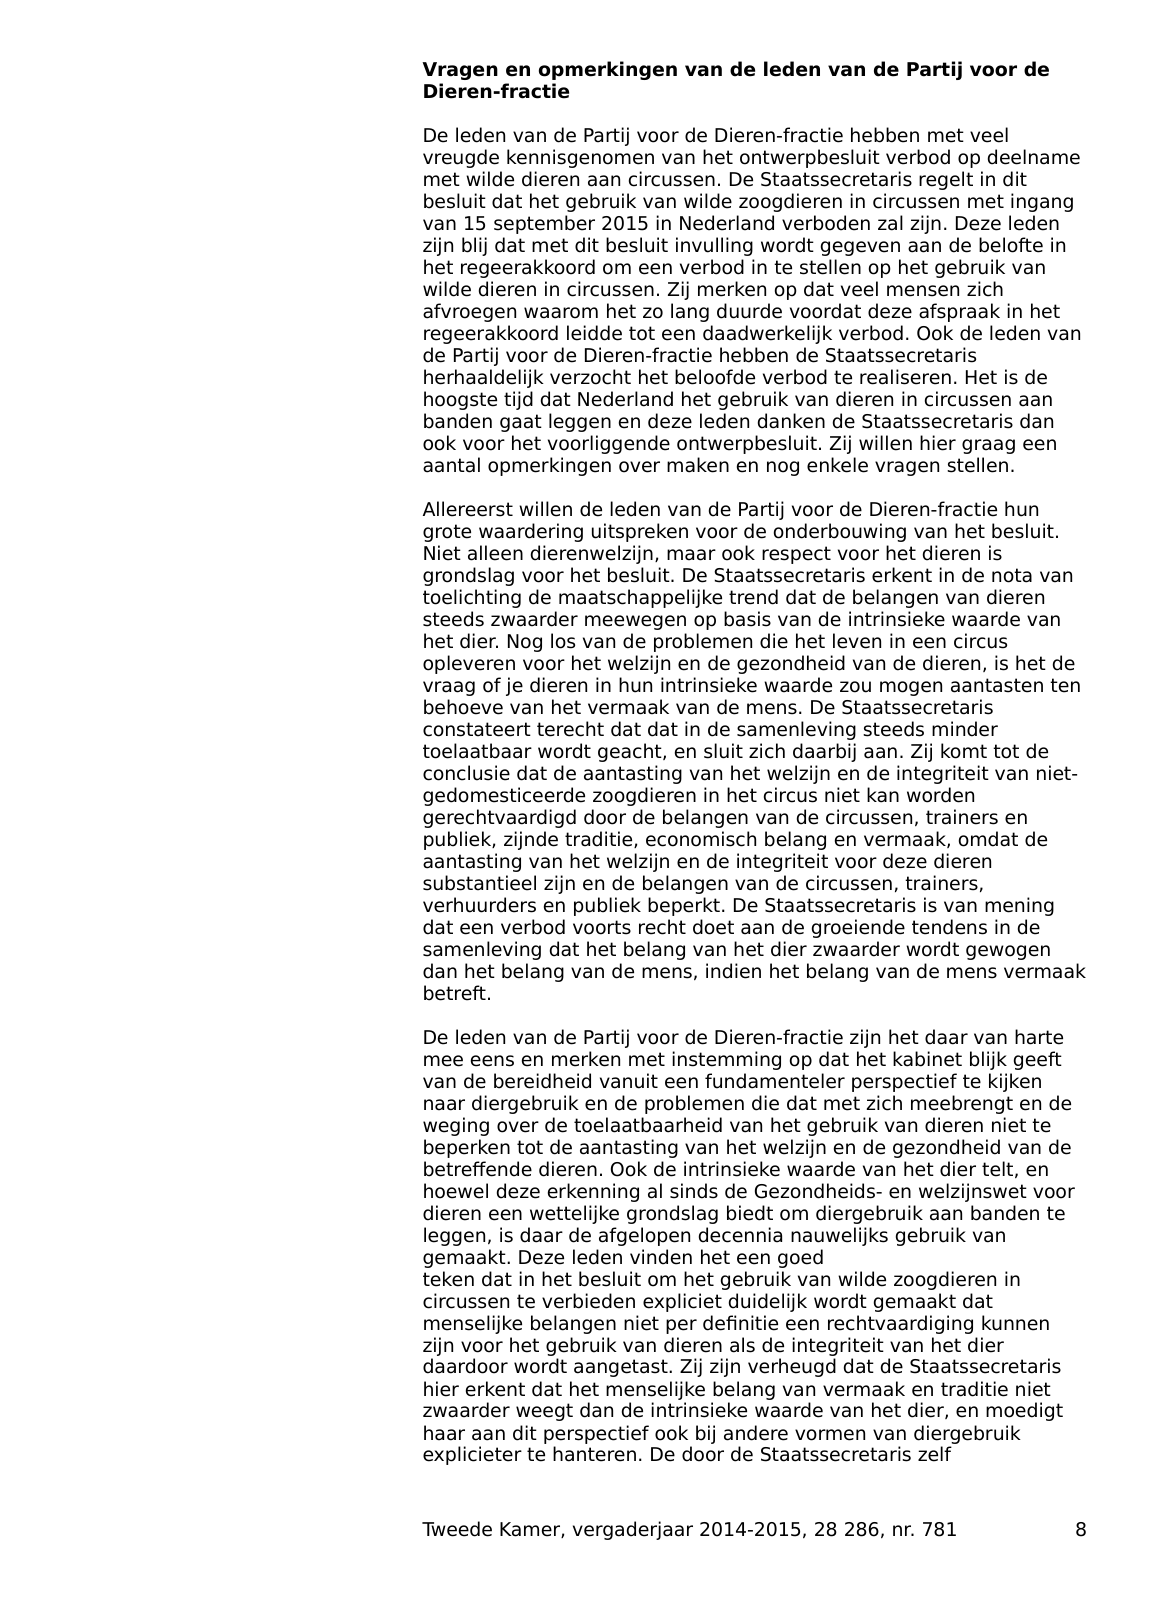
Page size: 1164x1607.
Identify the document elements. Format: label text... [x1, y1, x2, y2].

text De leden van de Partij voor de Dieren-fractie zijn het daar van harte mee eens en merken met instemming op dat het kabinet blijk geeft van de bereidheid vanuit een fundamenteler perspectief te kijken naar diergebruik en de problemen die dat met zich meebrengt en de weging over de toelaatbaarheid van het gebruik van dieren niet te beperken tot de aantasting van het welzijn en de gezondheid van de betreffende dieren. Ook de intrinsieke waarde van het dier telt, en hoewel deze erkenning al sinds de Gezondheids- en welzijnswet voor dieren een wettelijke grondslag biedt om diergebruik aan banden te leggen, is daar de afgelopen decennia nauwelijks gebruik van gemaakt. Deze leden vinden het een goed [422, 1027, 1087, 1268]
text De leden van de Partij voor de Dieren-fractie hebben met veel vreugde kennisgenomen van het ontwerpbesluit verbod op deelname met wilde dieren aan circussen. De Staatssecretaris regelt in dit besluit dat het gebruik van wilde zoogdieren in circussen met ingang van 15 september 2015 in Nederland verboden zal zijn. Deze leden zijn blij dat met dit besluit invulling wordt gegeven aan de belofte in het regeerakkoord om een verbod in te stellen op het gebruik van wilde dieren in circussen. Zij merken op dat veel mensen zich afvroegen waarom het zo lang duurde voordat deze afspraak in het regeerakkoord leidde tot een daadwerkelijk verbod. Ook de leden van de Partij voor de Dieren-fractie hebben de Staatssecretaris herhaaldelijk verzocht het beloofde verbod te realiseren. Het is de hoogste tijd dat Nederland het gebruik van dieren in circussen aan banden gaat leggen en deze leden danken de Staatssecretaris dan ook voor het voorliggende ontwerpbesluit. Zij willen hier graag een aantal opmerkingen over maken en nog enkele vragen stellen. [422, 125, 1087, 477]
text Allereerst willen de leden van de Partij voor de Dieren-fractie hun grote waardering uitspreken voor de onderbouwing van het besluit. Niet alleen dierenwelzijn, maar ook respect voor het dieren is grondslag voor het besluit. De Staatssecretaris erkent in de nota van toelichting de maatschappelijke trend dat de belangen van dieren steeds zwaarder meewegen op basis van de intrinsieke waarde van het dier. Nog los van de problemen die het leven in een circus opleveren voor het welzijn en de gezondheid van de dieren, is het de vraag of je dieren in hun intrinsieke waarde zou mogen aantasten ten behoeve van het vermaak van de mens. De Staatssecretaris constateert terecht dat dat in de samenleving steeds minder toelaatbaar wordt geacht, en sluit zich daarbij aan. Zij komt tot de conclusie dat de aantasting van het welzijn en de integriteit van niet-gedomesticeerde zoogdieren in het circus niet kan worden gerechtvaardigd door de belangen van de circussen, trainers en publiek, zijnde traditie, economisch belang en vermaak, omdat de aantasting van het welzijn en de integriteit voor deze dieren substantieel zijn en de belangen van de circussen, trainers, verhuurders en publiek beperkt. De Staatssecretaris is van mening dat een verbod voorts recht doet aan de groeiende tendens in de samenleving dat het belang van het dier zwaarder wordt gewogen dan het belang van de mens, indien het belang van de mens vermaak betreft. [422, 499, 1087, 1004]
subtitle Vragen en opmerkingen van de leden van de Partij voor de Dieren-fractie [422, 59, 1087, 103]
text teken dat in het besluit om het gebruik van wilde zoogdieren in circussen te verbieden expliciet duidelijk wordt gemaakt dat menselijke belangen niet per definitie een rechtvaardiging kunnen zijn voor het gebruik van dieren als de integriteit van het dier daardoor wordt aangetast. Zij zijn verheugd dat de Staatssecretaris hier erkent dat het menselijke belang van vermaak en traditie niet zwaarder weegt dan de intrinsieke waarde van het dier, en moedigt haar aan dit perspectief ook bij andere vormen van diergebruik explicieter te hanteren. De door de Staatssecretaris zelf [422, 1268, 1087, 1466]
